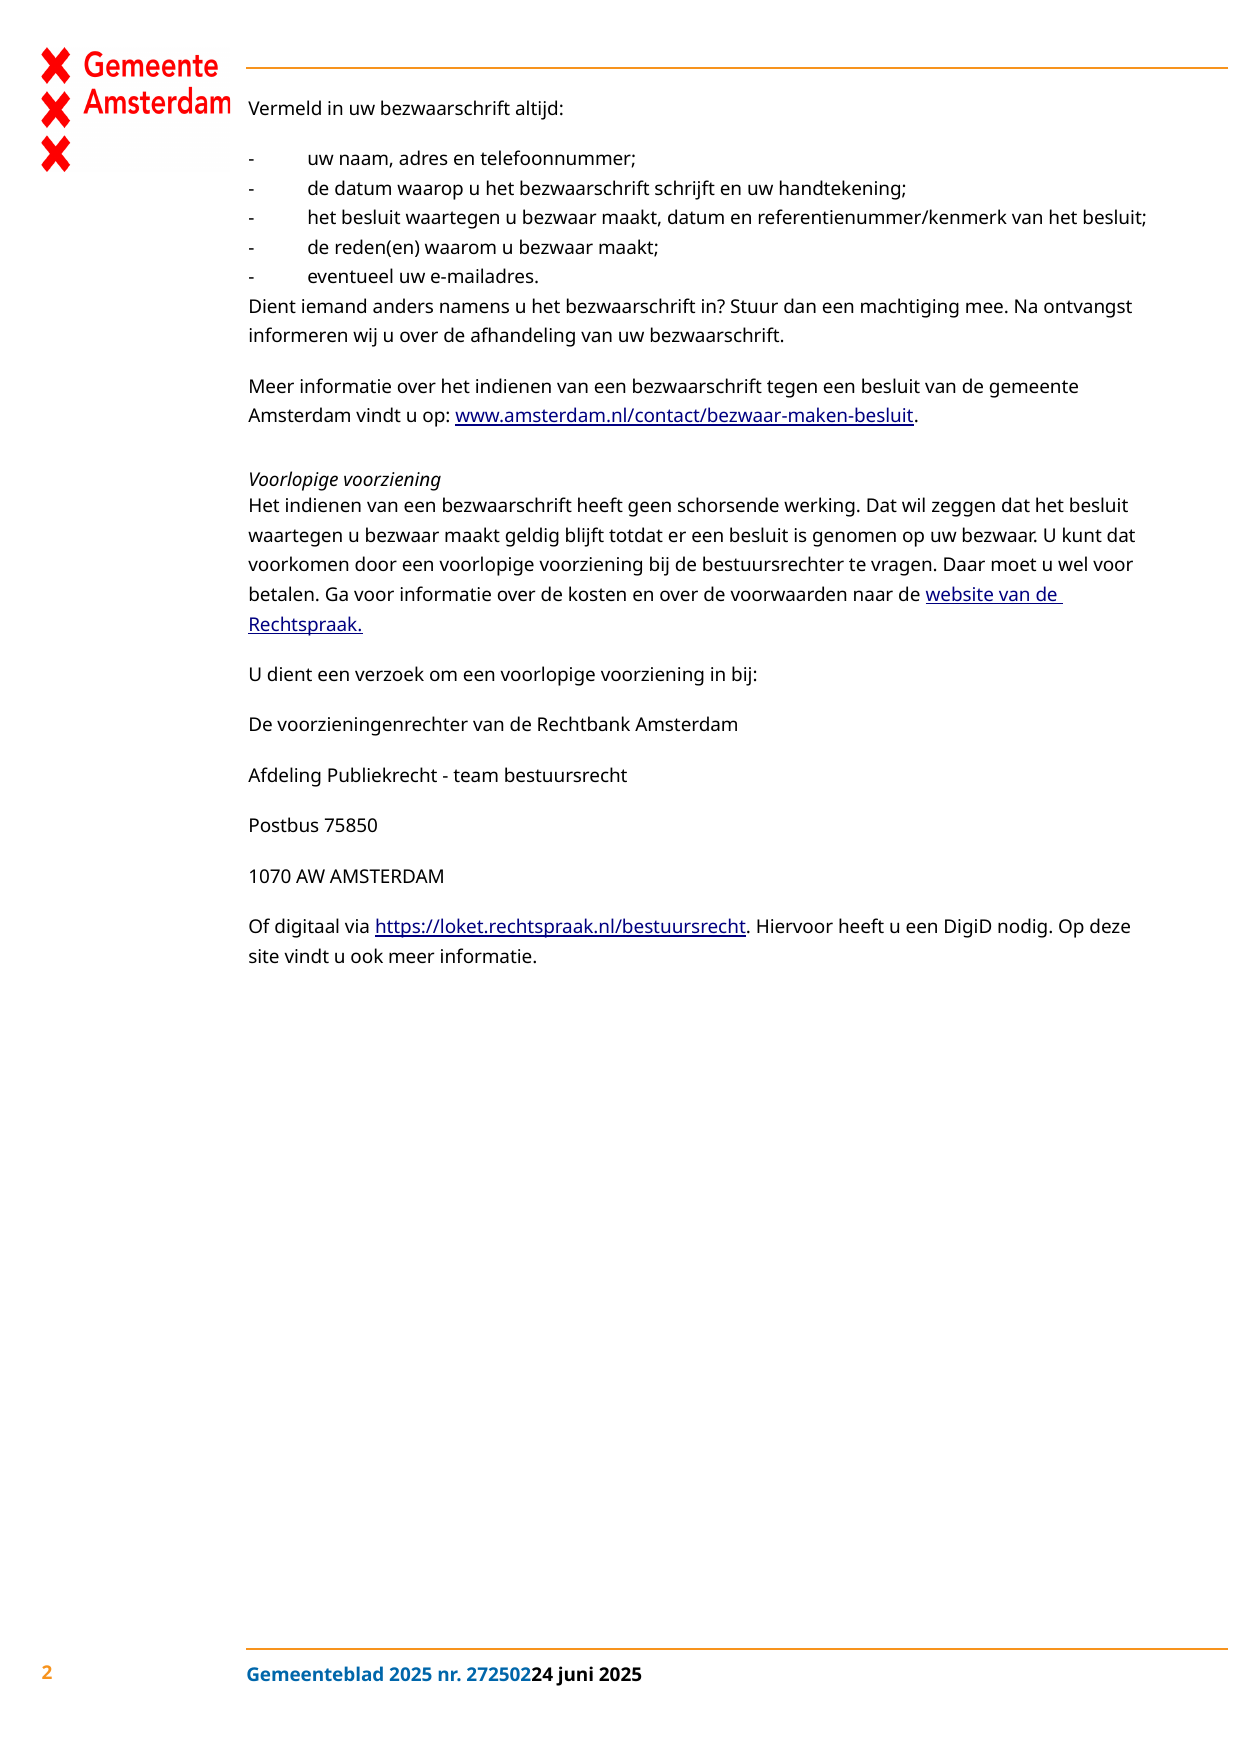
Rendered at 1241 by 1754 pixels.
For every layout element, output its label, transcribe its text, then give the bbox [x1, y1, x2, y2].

text Of digitaal via https://loket.rechtspraak.nl/bestuursrecht. Hiervoor heeft u een DigiD nodig. Op deze site vindt u ook meer informatie. [248, 913, 1152, 968]
list de datum waarop u het bezwaarschrift schrijft en uw handtekening; [248, 175, 1152, 201]
picture [41, 47, 231, 172]
text De voorzieningenrechter van de Rechtbank Amsterdam [248, 712, 1152, 737]
text U dient een verzoek om een voorlopige voorziening in bij: [248, 661, 1152, 687]
list uw naam, adres en telefoonnummer; [248, 145, 1152, 171]
text Voorlopige voorziening [248, 467, 1152, 492]
list eventueel uw e-mailadres. [248, 263, 1152, 289]
text Afdeling Publiekrecht - team bestuursrecht [248, 762, 1152, 788]
text Postbus 75850 [248, 812, 1152, 838]
text Dient iemand anders namens u het bezwaarschrift in? Stuur dan een machtiging mee. Na ontvangst informeren wij u over de afhandeling van uw bezwaarschrift. [248, 293, 1152, 348]
list het besluit waartegen u bezwaar maakt, datum en referentienummer/kenmerk van het besluit; [248, 204, 1152, 230]
list de reden(en) waarom u bezwaar maakt; [248, 234, 1152, 260]
text Meer informatie over het indienen van een bezwaarschrift tegen een besluit van de gemeente Amsterdam vindt u op: www.amsterdam.nl/contact/bezwaar-maken-besluit. [248, 373, 1152, 428]
text Het indienen van een bezwaarschrift heeft geen schorsende werking. Dat wil zeggen dat het besluit waartegen u bezwaar maakt geldig blijft totdat er een besluit is genomen op uw bezwaar. U kunt dat voorkomen door een voorlopige voorziening bij de bestuursrechter te vragen. Daar moet u wel voor betalen. Ga voor informatie over de kosten en over de voorwaarden naar de website van de Rechtspraak. [248, 492, 1152, 636]
text 1070 AW AMSTERDAM [248, 863, 1152, 888]
text Vermeld in uw bezwaarschrift altijd: [248, 95, 1152, 121]
